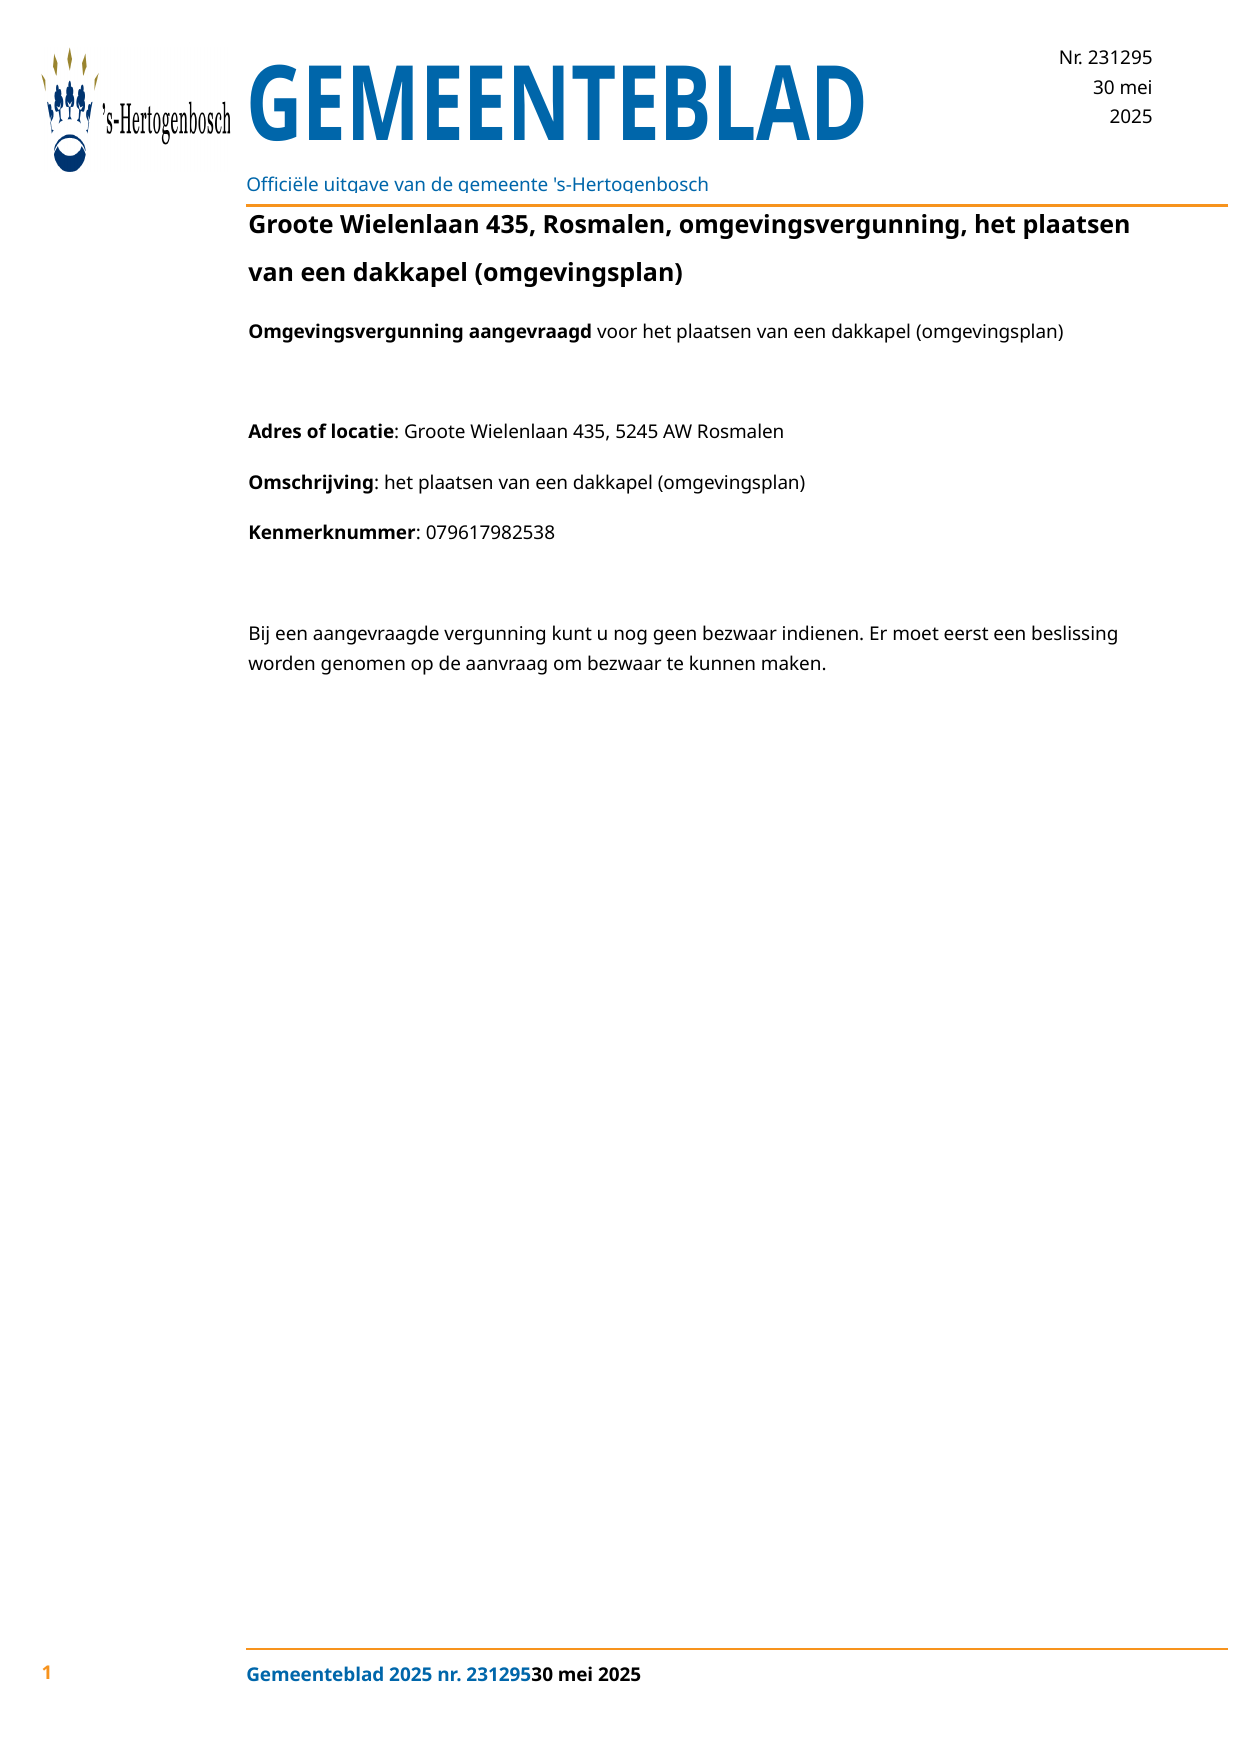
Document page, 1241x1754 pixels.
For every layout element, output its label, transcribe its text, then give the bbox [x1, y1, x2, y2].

picture [41, 47, 231, 172]
text Omgevingsvergunning aangevraagd voor het plaatsen van een dakkapel (omgevingsplan) [248, 318, 1152, 344]
text Kenmerknummer: 079617982538 [248, 519, 1152, 545]
text Groote Wielenlaan 435, Rosmalen, omgevingsvergunning, het plaatsen van een dakkapel (omgevingsplan) [248, 207, 1152, 288]
text Adres of locatie: Groote Wielenlaan 435, 5245 AW Rosmalen [248, 419, 1152, 444]
text Omschrijving: het plaatsen van een dakkapel (omgevingsplan) [248, 469, 1152, 495]
text Bij een aangevraagde vergunning kunt u nog geen bezwaar indienen. Er moet eerst een beslissing worden genomen op de aanvraag om bezwaar te kunnen maken. [248, 620, 1152, 676]
